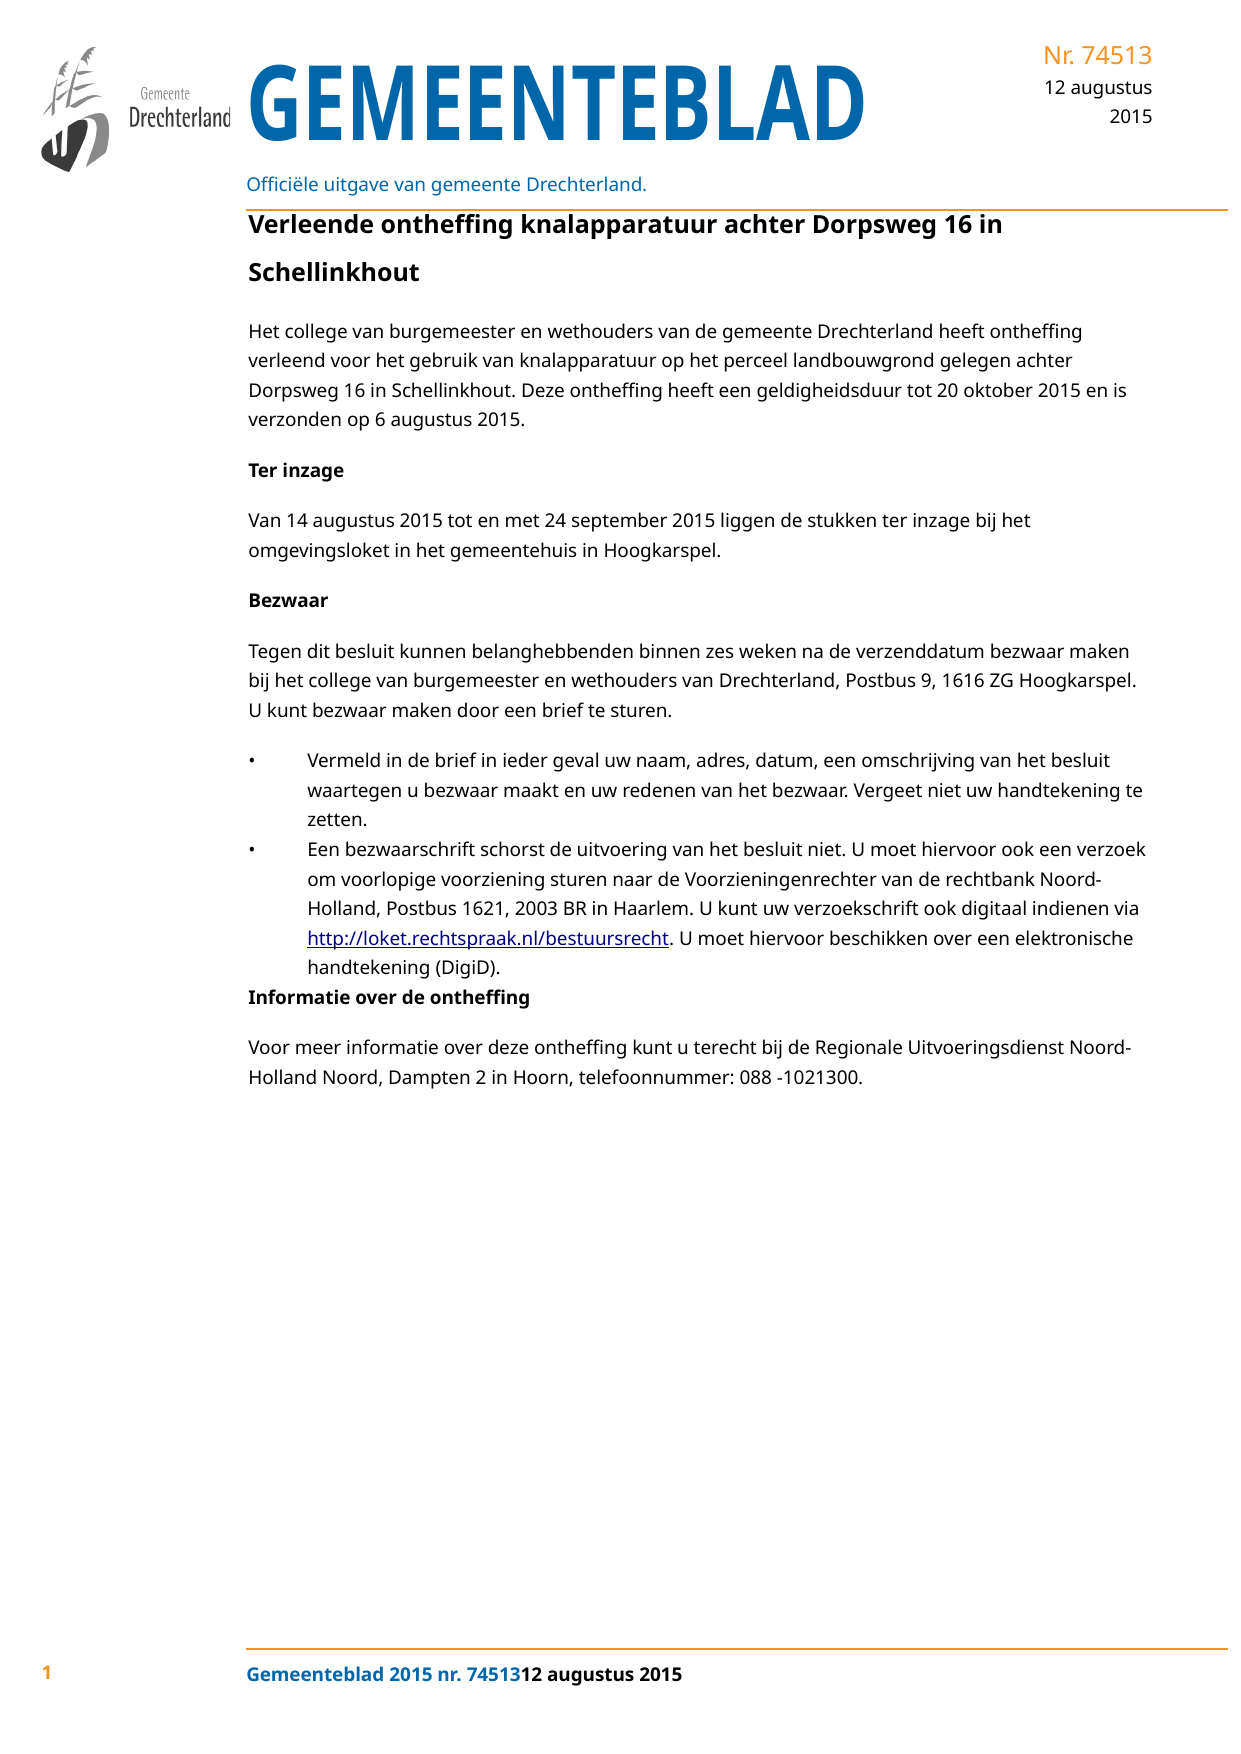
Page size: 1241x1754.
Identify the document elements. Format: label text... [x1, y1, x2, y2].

text Het college van burgemeester en wethouders van de gemeente Drechterland heeft ontheffing verleend voor het gebruik van knalapparatuur op het perceel landbouwgrond gelegen achter Dorpsweg 16 in Schellinkhout. Deze ontheffing heeft een geldigheidsduur tot 20 oktober 2015 en is verzonden op 6 augustus 2015. [248, 318, 1152, 432]
list Vermeld in de brief in ieder geval uw naam, adres, datum, een omschrijving van het besluit waartegen u bezwaar maakt en uw redenen van het bezwaar. Vergeet niet uw handtekening te zetten. [248, 747, 1152, 832]
picture [41, 47, 231, 172]
text Tegen dit besluit kunnen belanghebbenden binnen zes weken na de verzenddatum bezwaar maken bij het college van burgemeester en wethouders van Drechterland, Postbus 9, 1616 ZG Hoogkarspel. U kunt bezwaar maken door een brief te sturen. [248, 638, 1152, 723]
text Voor meer informatie over deze ontheffing kunt u terecht bij de Regionale Uitvoeringsdienst Noord-Holland Noord, Dampten 2 in Hoorn, telefoonnummer: 088 -1021300. [248, 1034, 1152, 1090]
list Een bezwaarschrift schorst de uitvoering van het besluit niet. U moet hiervoor ook een verzoek om voorlopige voorziening sturen naar de Voorzieningenrechter van de rechtbank Noord-Holland, Postbus 1621, 2003 BR in Haarlem. U kunt uw verzoekschrift ook digitaal indienen via http://loket.rechtspraak.nl/bestuursrecht. U moet hiervoor beschikken over een elektronische handtekening (DigiD). [248, 836, 1152, 980]
text Bezwaar [248, 587, 1152, 613]
text Informatie over de ontheffing [248, 984, 1152, 1010]
text Van 14 augustus 2015 tot en met 24 september 2015 liggen de stukken ter inzage bij het omgevingsloket in het gemeentehuis in Hoogkarspel. [248, 507, 1152, 563]
text Ter inzage [248, 457, 1152, 483]
text Verleende ontheffing knalapparatuur achter Dorpsweg 16 in Schellinkhout [248, 211, 1152, 288]
